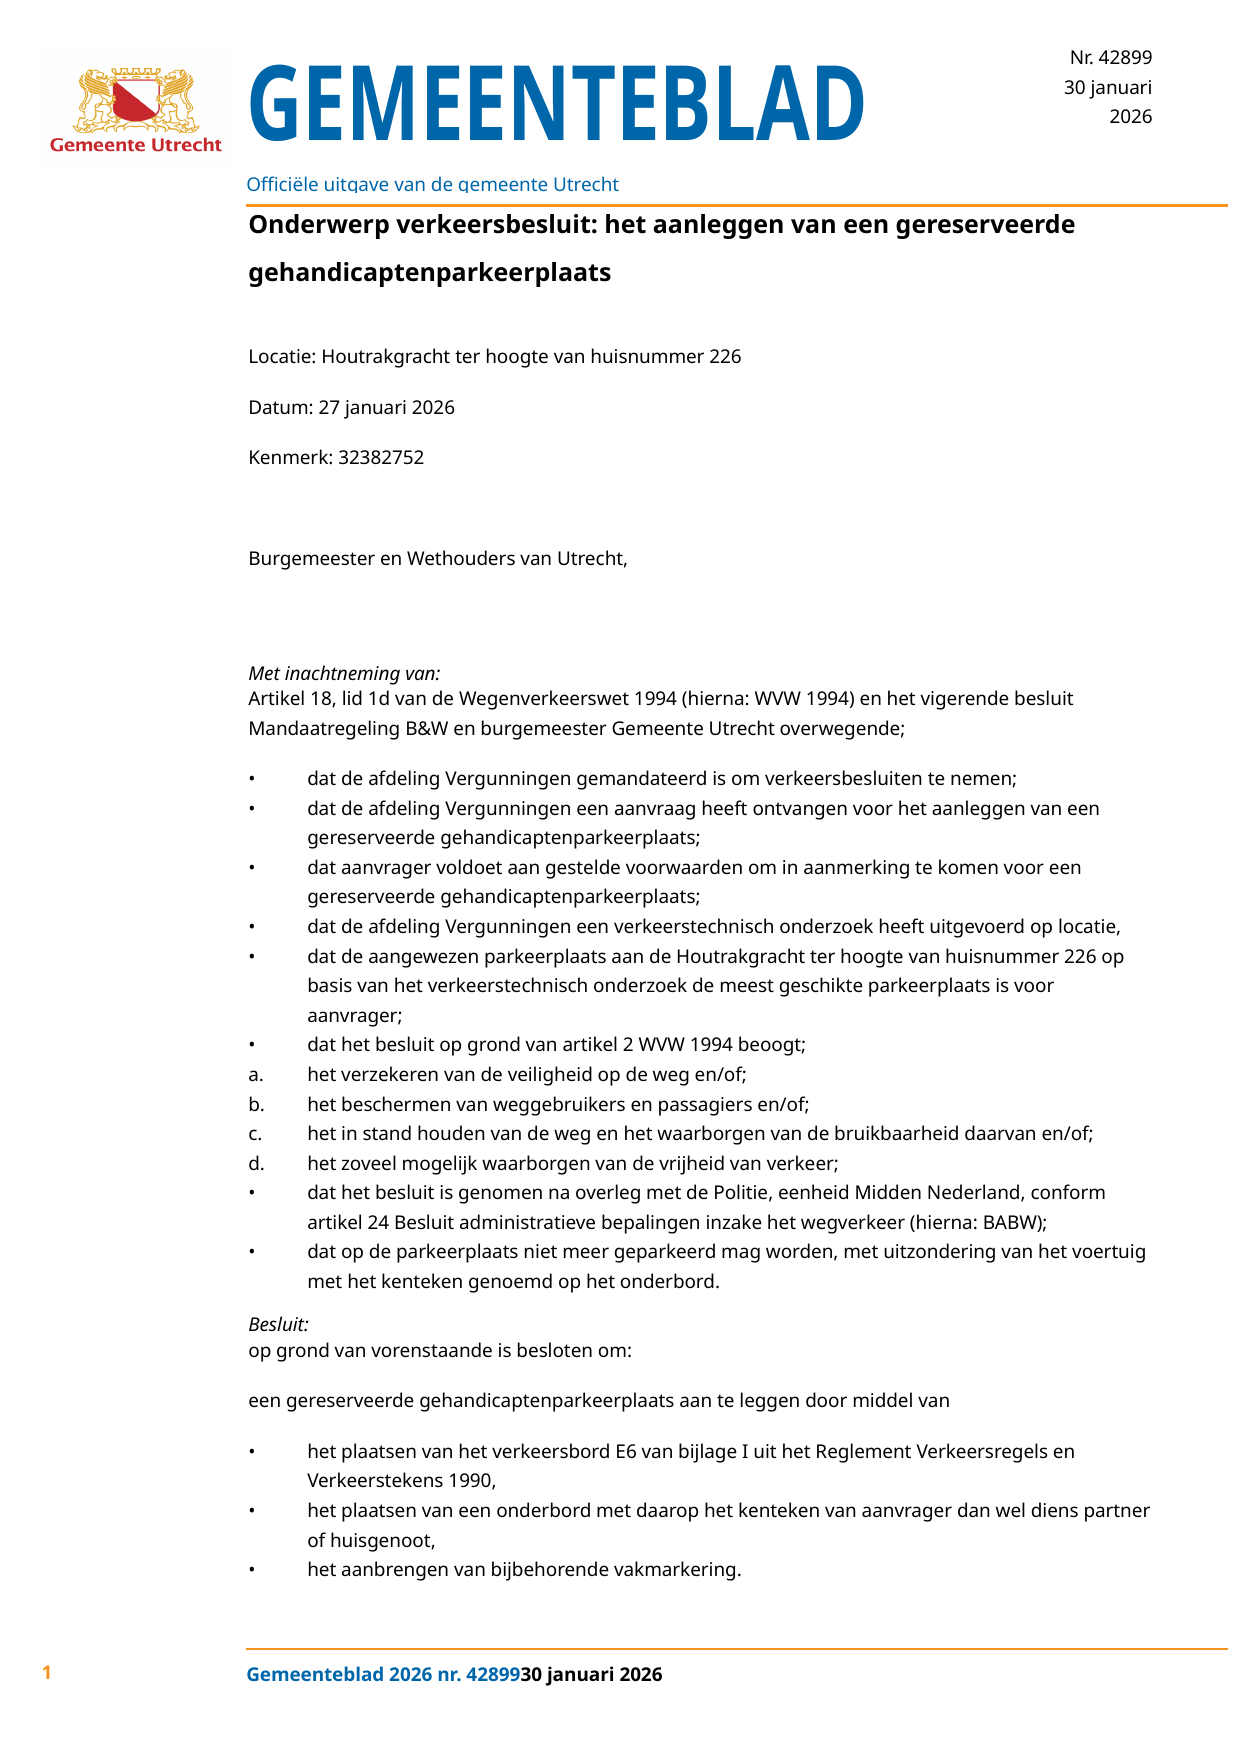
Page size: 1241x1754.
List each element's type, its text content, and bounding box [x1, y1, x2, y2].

list het in stand houden van de weg en het waarborgen van de bruikbaarheid daarvan en/of; [248, 1120, 1152, 1146]
list het verzekeren van de veiligheid op de weg en/of; [248, 1061, 1152, 1087]
list het plaatsen van een onderbord met daarop het kenteken van aanvrager dan wel diens partner of huisgenoot, [248, 1497, 1152, 1552]
list dat de afdeling Vergunningen een verkeerstechnisch onderzoek heeft uitgevoerd op locatie, [248, 913, 1152, 939]
text Onderwerp verkeersbesluit: het aanleggen van een gereserveerde gehandicaptenparkeerplaats [248, 207, 1152, 288]
list dat het besluit is genomen na overleg met de Politie, eenheid Midden Nederland, conform artikel 24 Besluit administratieve bepalingen inzake het wegverkeer (hierna: BABW); [248, 1179, 1152, 1235]
text Locatie: Houtrakgracht ter hoogte van huisnummer 226 [248, 344, 1152, 369]
list het aanbrengen van bijbehorende vakmarkering. [248, 1556, 1152, 1582]
text op grond van vorenstaande is besloten om: [248, 1337, 1152, 1363]
text Met inachtneming van: [248, 660, 1152, 685]
list het plaatsen van het verkeersbord E6 van bijlage I uit het Reglement Verkeersregels en Verkeerstekens 1990, [248, 1438, 1152, 1493]
list het zoveel mogelijk waarborgen van de vrijheid van verkeer; [248, 1150, 1152, 1176]
text Kenmerk: 32382752 [248, 444, 1152, 470]
text Artikel 18, lid 1d van de Wegenverkeerswet 1994 (hierna: WVW 1994) en het vigerende besluit Mandaatregeling B&W en burgemeester Gemeente Utrecht overwegende; [248, 685, 1152, 741]
list dat het besluit op grond van artikel 2 WVW 1994 beoogt; [248, 1032, 1152, 1057]
text een gereserveerde gehandicaptenparkeerplaats aan te leggen door middel van [248, 1388, 1152, 1413]
list het beschermen van weggebruikers en passagiers en/of; [248, 1091, 1152, 1117]
text Besluit: [248, 1311, 1152, 1337]
list dat aanvrager voldoet aan gestelde voorwaarden om in aanmerking te komen voor een gereserveerde gehandicaptenparkeerplaats; [248, 854, 1152, 909]
list dat de afdeling Vergunningen een aanvraag heeft ontvangen voor het aanleggen van een gereserveerde gehandicaptenparkeerplaats; [248, 795, 1152, 850]
list dat op de parkeerplaats niet meer geparkeerd mag worden, met uitzondering van het voertuig met het kenteken genoemd op het onderbord. [248, 1239, 1152, 1294]
list dat de aangewezen parkeerplaats aan de Houtrakgracht ter hoogte van huisnummer 226 op basis van het verkeerstechnisch onderzoek de meest geschikte parkeerplaats is voor aanvrager; [248, 943, 1152, 1028]
text Burgemeester en Wethouders van Utrecht, [248, 545, 1152, 571]
list dat de afdeling Vergunningen gemandateerd is om verkeersbesluiten te nemen; [248, 765, 1152, 791]
text Datum: 27 januari 2026 [248, 394, 1152, 420]
picture [41, 47, 231, 172]
